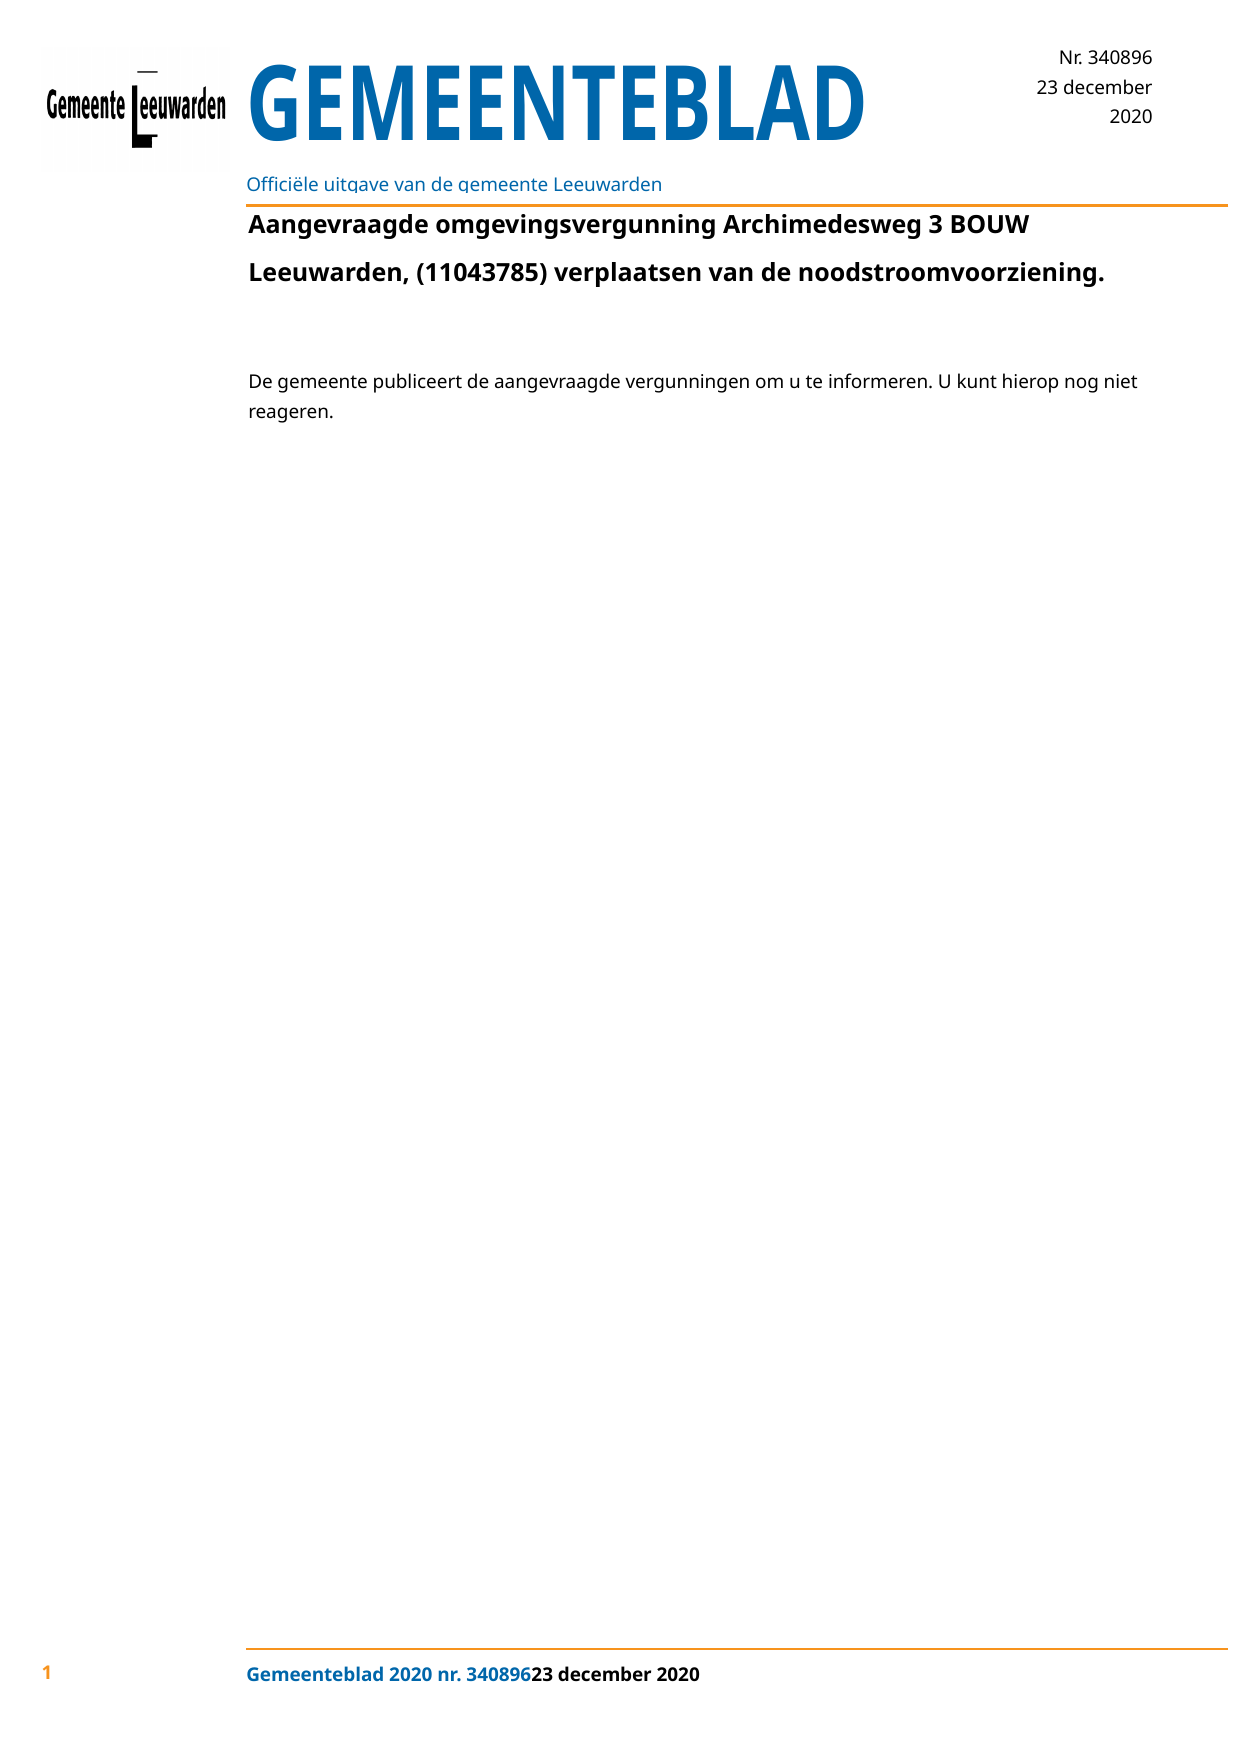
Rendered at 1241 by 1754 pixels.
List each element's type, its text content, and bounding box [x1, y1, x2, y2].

text De gemeente publiceert de aangevraagde vergunningen om u te informeren. U kunt hierop nog niet reageren. [248, 368, 1152, 424]
text Aangevraagde omgevingsvergunning Archimedesweg 3 BOUW Leeuwarden, (11043785) verplaatsen van de noodstroomvoorziening. [248, 207, 1152, 288]
picture [41, 47, 231, 172]
